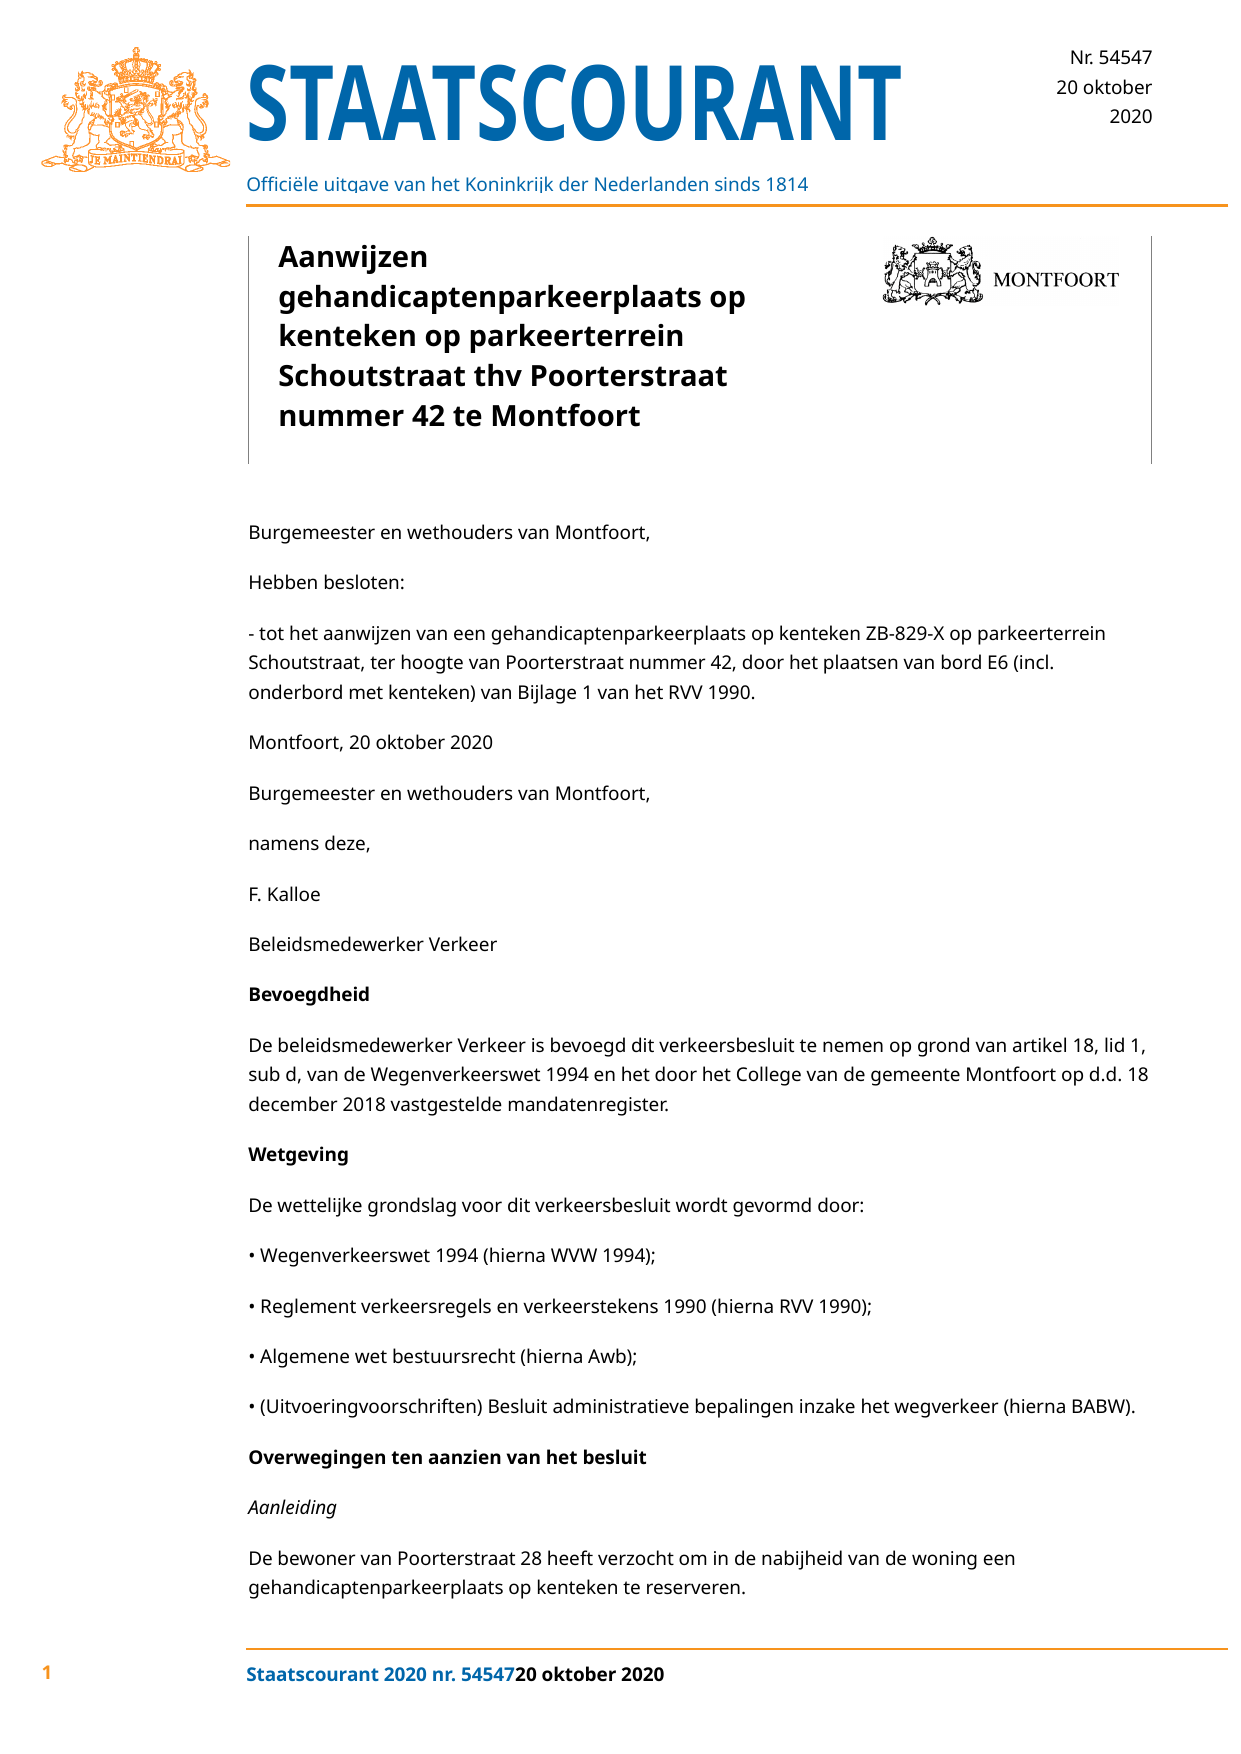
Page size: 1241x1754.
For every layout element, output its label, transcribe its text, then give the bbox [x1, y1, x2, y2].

text Beleidsmedewerker Verkeer [248, 931, 1152, 957]
text • Wegenverkeerswet 1994 (hierna WVW 1994); [248, 1242, 1152, 1268]
text • Algemene wet bestuursrecht (hierna Awb); [248, 1343, 1152, 1369]
picture [41, 47, 231, 172]
text F. Kalloe [248, 881, 1152, 906]
picture [882, 236, 1119, 306]
text • (Uitvoeringvoorschriften) Besluit administratieve bepalingen inzake het wegverkeer (hierna BABW). [248, 1394, 1152, 1419]
text namens deze, [248, 830, 1152, 856]
text Hebben besloten: [248, 569, 1152, 595]
text Montfoort, 20 oktober 2020 [248, 729, 1152, 755]
text Burgemeester en wethouders van Montfoort, [248, 780, 1152, 806]
text Wetgeving [248, 1142, 1152, 1167]
table_header Aanwijzen gehandicaptenparkeerplaats op kenteken op parkeerterrein Schoutstraat thv Poorterstraat nummer 42 te Montfoort [249, 236, 850, 464]
text • Reglement verkeersregels en verkeerstekens 1990 (hierna RVV 1990); [248, 1293, 1152, 1318]
text De bewoner van Poorterstraat 28 heeft verzocht om in de nabijheid van de woning een gehandicaptenparkeerplaats op kenteken te reserveren. [248, 1545, 1152, 1600]
table_header [850, 236, 1151, 464]
text - tot het aanwijzen van een gehandicaptenparkeerplaats op kenteken ZB-829-X op parkeerterrein Schoutstraat, ter hoogte van Poorterstraat nummer 42, door het plaatsen van bord E6 (incl. onderbord met kenteken) van Bijlage 1 van het RVV 1990. [248, 620, 1152, 705]
text Aanleiding [248, 1494, 1152, 1520]
text Overwegingen ten aanzien van het besluit [248, 1444, 1152, 1470]
text Bevoegdheid [248, 982, 1152, 1007]
text De beleidsmedewerker Verkeer is bevoegd dit verkeersbesluit te nemen op grond van artikel 18, lid 1, sub d, van de Wegenverkeerswet 1994 en het door het College van de gemeente Montfoort op d.d. 18 december 2018 vastgestelde mandatenregister. [248, 1032, 1152, 1117]
text De wettelijke grondslag voor dit verkeersbesluit wordt gevormd door: [248, 1192, 1152, 1218]
text Burgemeester en wethouders van Montfoort, [248, 519, 1152, 545]
